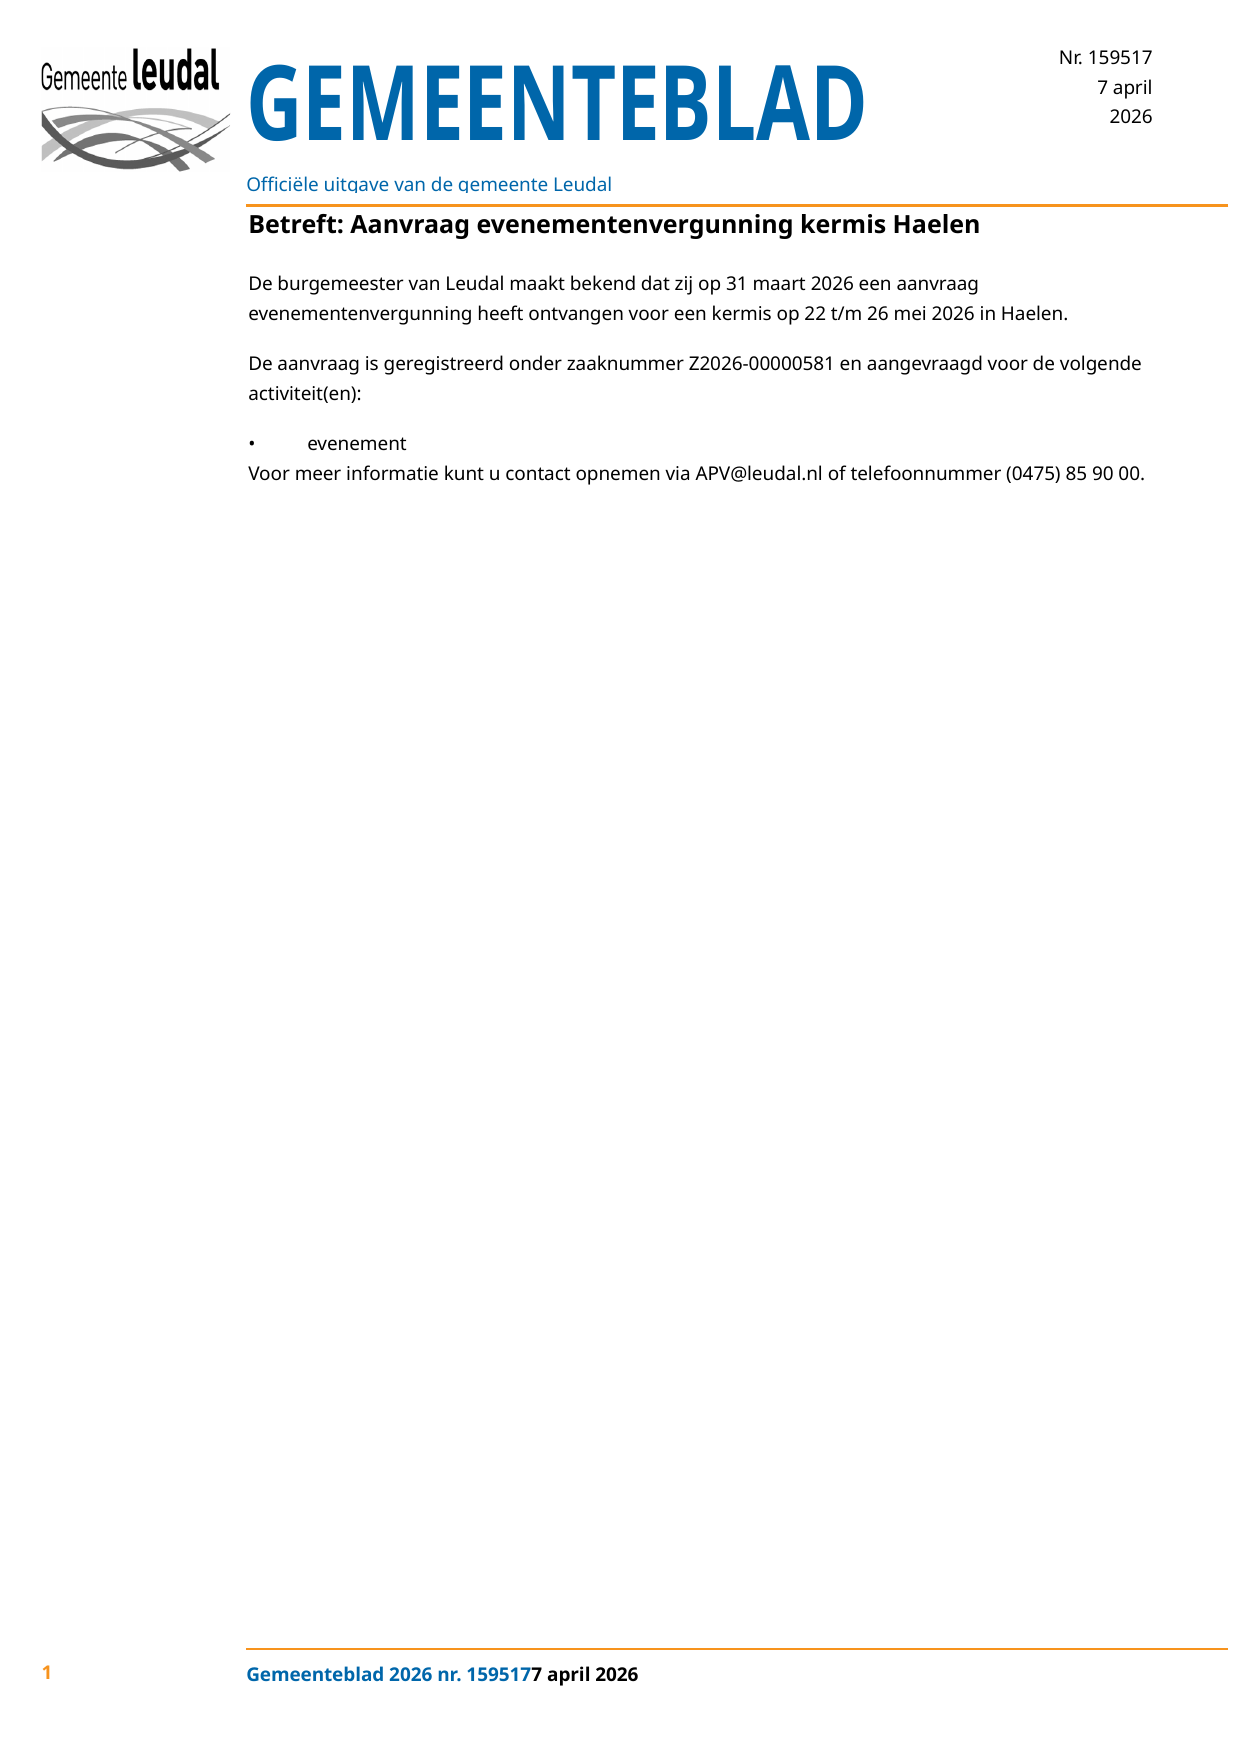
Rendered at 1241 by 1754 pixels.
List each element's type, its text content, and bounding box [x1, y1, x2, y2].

text De aanvraag is geregistreerd onder zaaknummer Z2026-00000581 en aangevraagd voor de volgende activiteit(en): [248, 350, 1152, 406]
list evenement [248, 430, 1152, 456]
text Voor meer informatie kunt u contact opnemen via APV@leudal.nl of telefoonnummer (0475) 85 90 00. [248, 460, 1152, 486]
picture [41, 47, 231, 172]
text De burgemeester van Leudal maakt bekend dat zij op 31 maart 2026 een aanvraag evenementenvergunning heeft ontvangen voor een kermis op 22 t/m 26 mei 2026 in Haelen. [248, 270, 1152, 326]
text Betreft: Aanvraag evenementenvergunning kermis Haelen [248, 207, 1152, 241]
